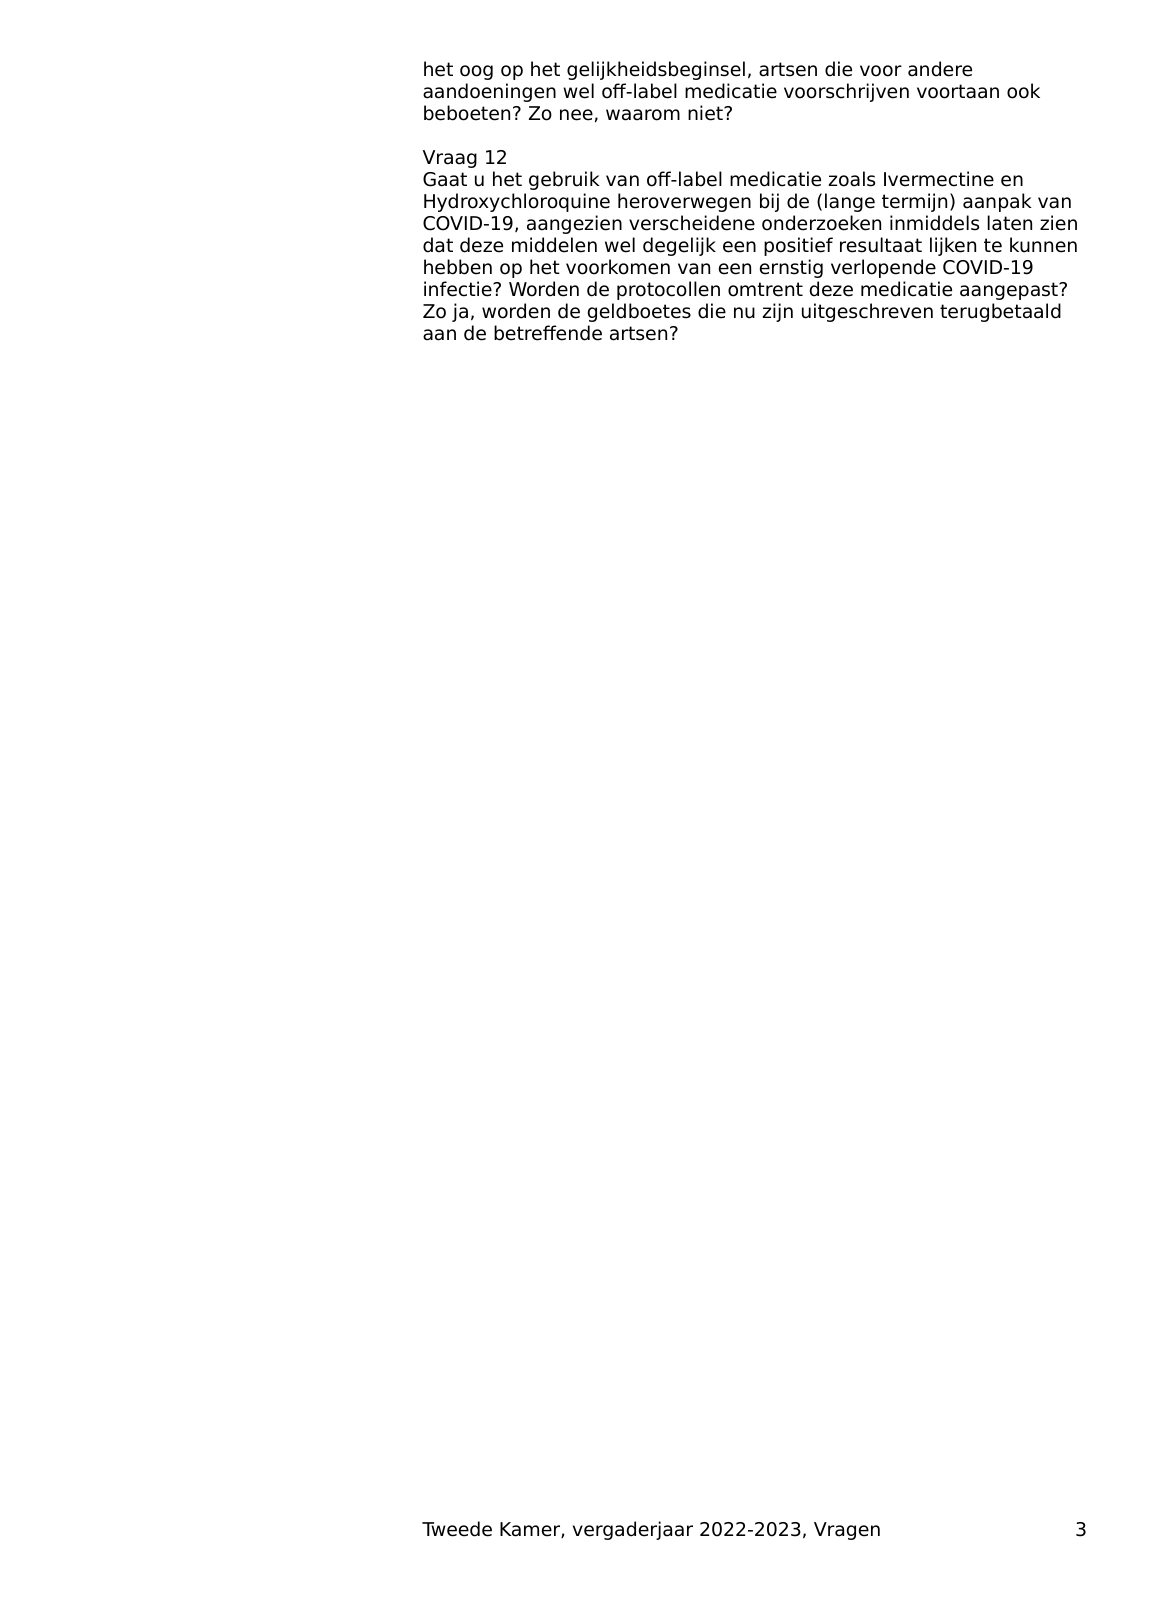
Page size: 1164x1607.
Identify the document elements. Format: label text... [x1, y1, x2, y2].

text Vraag 12 [422, 147, 1087, 169]
text het oog op het gelijkheidsbeginsel, artsen die voor andere aandoeningen wel off-label medicatie voorschrijven voortaan ook beboeten? Zo nee, waarom niet? [422, 59, 1087, 125]
text Gaat u het gebruik van off-label medicatie zoals Ivermectine en Hydroxychloroquine heroverwegen bij de (lange termijn) aanpak van COVID-19, aangezien verscheidene onderzoeken inmiddels laten zien dat deze middelen wel degelijk een positief resultaat lijken te kunnen hebben op het voorkomen van een ernstig verlopende COVID-19 infectie? Worden de protocollen omtrent deze medicatie aangepast? Zo ja, worden de geldboetes die nu zijn uitgeschreven terugbetaald aan de betreffende artsen? [422, 169, 1087, 345]
